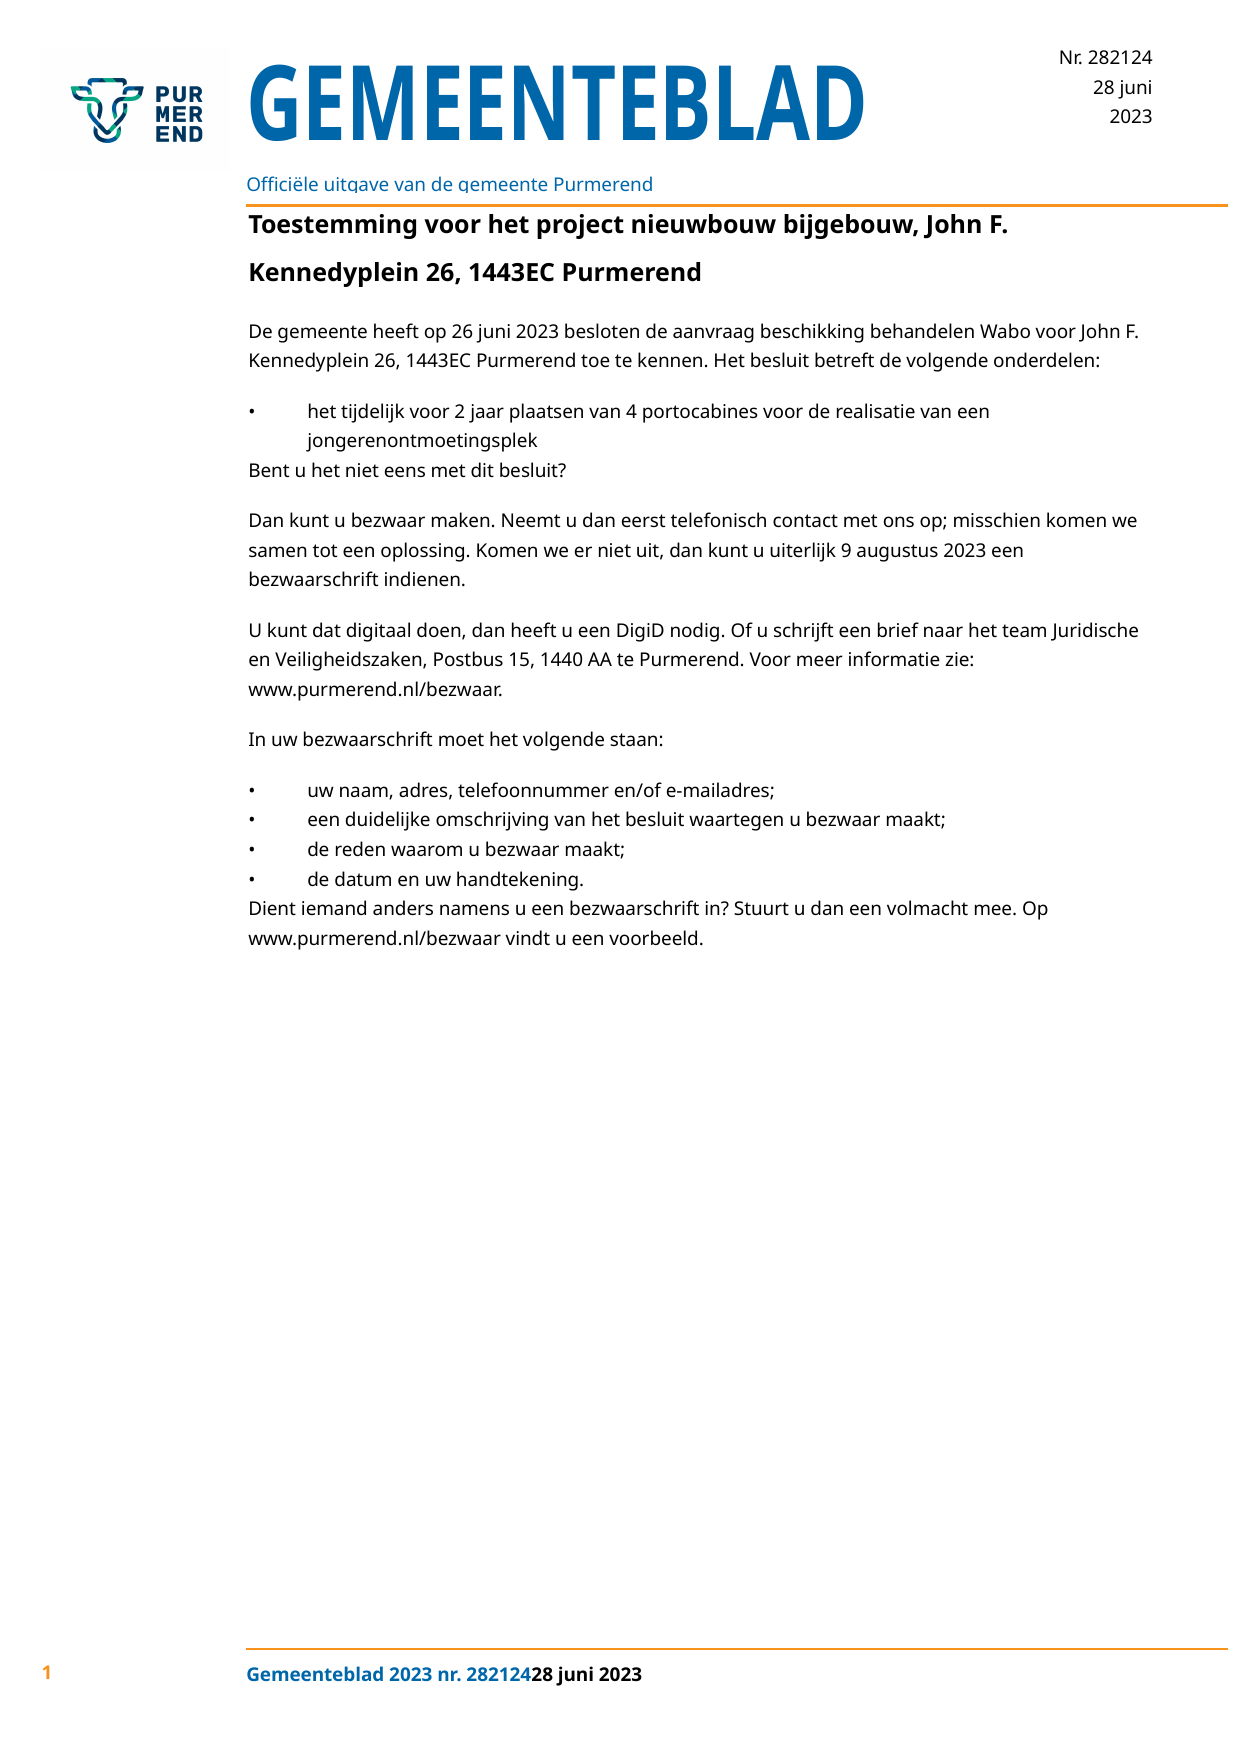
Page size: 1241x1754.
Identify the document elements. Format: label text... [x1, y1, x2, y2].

list de reden waarom u bezwaar maakt; [248, 836, 1152, 862]
text U kunt dat digitaal doen, dan heeft u een DigiD nodig. Of u schrijft een brief naar het team Juridische en Veiligheidszaken, Postbus 15, 1440 AA te Purmerend. Voor meer informatie zie: www.purmerend.nl/bezwaar. [248, 617, 1152, 702]
picture [41, 47, 231, 172]
text Toestemming voor het project nieuwbouw bijgebouw, John F. Kennedyplein 26, 1443EC Purmerend [248, 207, 1152, 288]
list een duidelijke omschrijving van het besluit waartegen u bezwaar maakt; [248, 807, 1152, 832]
list het tijdelijk voor 2 jaar plaatsen van 4 portocabines voor de realisatie van een jongerenontmoetingsplek [248, 398, 1152, 453]
text De gemeente heeft op 26 juni 2023 besloten de aanvraag beschikking behandelen Wabo voor John F. Kennedyplein 26, 1443EC Purmerend toe te kennen. Het besluit betreft de volgende onderdelen: [248, 318, 1152, 373]
list uw naam, adres, telefoonnummer en/of e-mailadres; [248, 777, 1152, 803]
text In uw bezwaarschrift moet het volgende staan: [248, 727, 1152, 752]
text Dient iemand anders namens u een bezwaarschrift in? Stuurt u dan een volmacht mee. Op www.purmerend.nl/bezwaar vindt u een voorbeeld. [248, 895, 1152, 951]
list de datum en uw handtekening. [248, 866, 1152, 892]
text Bent u het niet eens met dit besluit? [248, 457, 1152, 483]
text Dan kunt u bezwaar maken. Neemt u dan eerst telefonisch contact met ons op; misschien komen we samen tot een oplossing. Komen we er niet uit, dan kunt u uiterlijk 9 augustus 2023 een bezwaarschrift indienen. [248, 507, 1152, 592]
